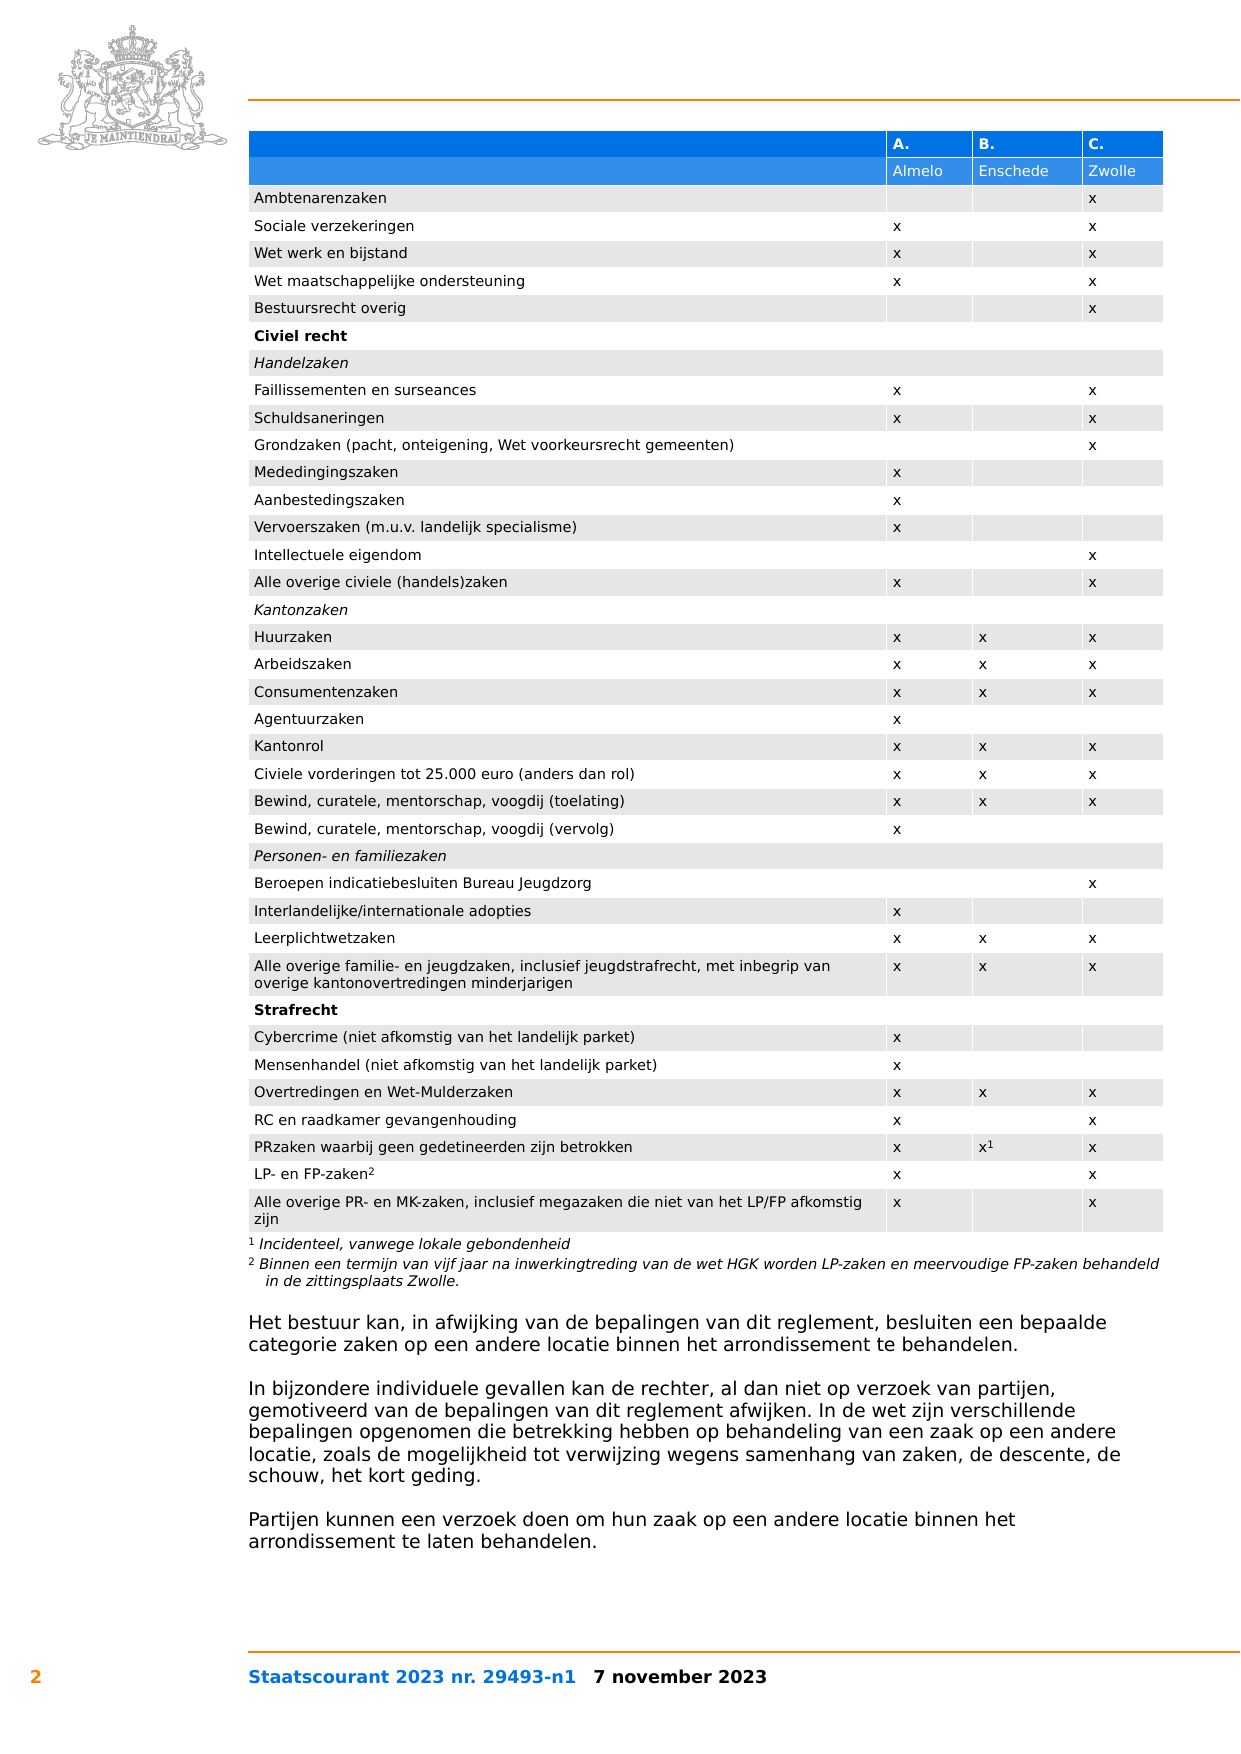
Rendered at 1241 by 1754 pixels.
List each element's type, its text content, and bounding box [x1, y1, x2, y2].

table_cell x [887, 789, 972, 815]
table_cell [973, 378, 1082, 404]
table_cell Interlandelijke/internationale adopties [249, 898, 886, 924]
table_cell x [1083, 542, 1163, 568]
table_cell Strafrecht [249, 997, 1163, 1023]
table_cell [973, 706, 1082, 733]
table_cell x [1083, 213, 1163, 239]
table_cell x [887, 460, 972, 486]
table_cell [973, 295, 1082, 322]
table_cell x [887, 761, 972, 787]
table_cell [973, 213, 1082, 239]
table_cell Grondzaken (pacht, onteigening, Wet voorkeursrecht gemeenten) [249, 432, 886, 459]
table_cell x1 [973, 1134, 1082, 1161]
table_cell Alle overige familie- en jeugdzaken, inclusief jeugdstrafrecht, met inbegrip van overige kantonovertredingen minderjarigen [249, 953, 886, 996]
table_cell x [887, 1079, 972, 1106]
table_cell x [1083, 1162, 1163, 1188]
table_cell [973, 569, 1082, 596]
table_cell x [1083, 432, 1163, 459]
picture [38, 25, 227, 150]
table_cell x [1083, 734, 1163, 760]
table_cell Agentuurzaken [249, 706, 886, 733]
table_cell x [1083, 624, 1163, 650]
table_cell 1 Incidenteel, vanwege lokale gebondenheid 2 Binnen een termijn van vijf jaar na inwerkingtreding van de wet HGK worden LP-zaken en meervoudige FP-zaken behandeld in de zittingsplaats Zwolle. [248, 1233, 1163, 1290]
table_cell Civiel recht [249, 323, 1163, 349]
table_cell RC en raadkamer gevangenhouding [249, 1107, 886, 1133]
table_cell Zwolle [1083, 158, 1163, 185]
table_cell Faillissementen en surseances [249, 378, 886, 404]
table_cell Handelzaken [249, 350, 1163, 376]
table_cell x [1083, 268, 1163, 294]
table_cell [1083, 515, 1163, 541]
table_cell [1083, 816, 1163, 842]
table_cell x [1083, 761, 1163, 787]
table_cell x [1083, 295, 1163, 322]
table_cell [887, 542, 972, 568]
table_cell [973, 542, 1082, 568]
table_cell [973, 405, 1082, 431]
text In bijzondere individuele gevallen kan de rechter, al dan niet op verzoek van partijen, gemotiveerd van de bepalingen van dit reglement afwijken. In de wet zijn verschillende bepalingen opgenomen die betrekking hebben op behandeling van een zaak op een andere locatie, zoals de mogelijkheid tot verwijzing wegens samenhang van zaken, de descente, de schouw, het kort geding. [248, 1377, 1163, 1487]
table_cell [973, 1107, 1082, 1133]
table_cell x [887, 241, 972, 267]
table_cell Overtredingen en Wet-Mulderzaken [249, 1079, 886, 1106]
table_cell x [973, 789, 1082, 815]
table_cell x [887, 268, 972, 294]
table_cell x [887, 1189, 972, 1232]
table_cell [973, 898, 1082, 924]
table_cell x [887, 734, 972, 760]
table_cell x [1083, 186, 1163, 212]
table_cell [887, 295, 972, 322]
table_cell [1083, 898, 1163, 924]
table_cell x [887, 706, 972, 733]
table_cell Civiele vorderingen tot 25.000 euro (anders dan rol) [249, 761, 886, 787]
table_cell [973, 460, 1082, 486]
table_cell Almelo [887, 158, 972, 185]
table_cell [887, 432, 972, 459]
table_cell Arbeidszaken [249, 651, 886, 678]
table_cell Mededingingszaken [249, 460, 886, 486]
table_cell x [1083, 925, 1163, 952]
table_cell x [973, 953, 1082, 996]
table_cell Bestuursrecht overig [249, 295, 886, 322]
table_cell LP- en FP-zaken2 [249, 1162, 886, 1188]
table_cell x [887, 624, 972, 650]
table_cell x [1083, 651, 1163, 678]
table_cell [973, 432, 1082, 459]
table_cell Alle overige PR- en MK-zaken, inclusief megazaken die niet van het LP/FP afkomstig zijn [249, 1189, 886, 1232]
table_cell [973, 1025, 1082, 1051]
table_cell Kantonzaken [249, 597, 1163, 623]
table_cell x [887, 816, 972, 842]
table_cell Consumentenzaken [249, 679, 886, 705]
table_cell x [887, 1134, 972, 1161]
table_cell x [973, 761, 1082, 787]
table_cell Huurzaken [249, 624, 886, 650]
table_cell x [887, 925, 972, 952]
table_cell Beroepen indicatiebesluiten Bureau Jeugdzorg [249, 871, 886, 897]
table_cell [1083, 1052, 1163, 1078]
table_cell [973, 487, 1082, 513]
table_cell x [887, 651, 972, 678]
table_cell x [1083, 679, 1163, 705]
table_cell [973, 1162, 1082, 1188]
table_cell Kantonrol [249, 734, 886, 760]
table_cell x [1083, 1079, 1163, 1106]
table_header B. [973, 131, 1082, 157]
table_cell x [887, 1162, 972, 1188]
table_cell x [1083, 789, 1163, 815]
table_cell [1083, 706, 1163, 733]
table_cell x [887, 378, 972, 404]
table_cell [973, 1052, 1082, 1078]
table_cell x [887, 213, 972, 239]
table_cell x [887, 515, 972, 541]
table_cell x [887, 569, 972, 596]
table_cell [887, 871, 972, 897]
text Partijen kunnen een verzoek doen om hun zaak op een andere locatie binnen het arrondissement te laten behandelen. [248, 1509, 1163, 1553]
table_header [249, 131, 886, 157]
table_cell x [1083, 1134, 1163, 1161]
table_cell x [973, 679, 1082, 705]
table_cell [1083, 487, 1163, 513]
table_cell x [887, 898, 972, 924]
table_cell [973, 268, 1082, 294]
text Het bestuur kan, in afwijking van de bepalingen van dit reglement, besluiten een bepaalde categorie zaken op een andere locatie binnen het arrondissement te behandelen. [248, 1312, 1163, 1356]
table_cell Sociale verzekeringen [249, 213, 886, 239]
table_cell x [1083, 569, 1163, 596]
table_cell Bewind, curatele, mentorschap, voogdij (toelating) [249, 789, 886, 815]
table_cell Leerplichtwetzaken [249, 925, 886, 952]
table_cell Enschede [973, 158, 1082, 185]
table_header A. [887, 131, 972, 157]
table_cell Wet maatschappelijke ondersteuning [249, 268, 886, 294]
table_cell [973, 241, 1082, 267]
table_cell x [1083, 871, 1163, 897]
table_cell x [1083, 1189, 1163, 1232]
table_cell Cybercrime (niet afkomstig van het landelijk parket) [249, 1025, 886, 1051]
table_cell x [1083, 1107, 1163, 1133]
table_cell x [887, 487, 972, 513]
table_cell x [887, 1025, 972, 1051]
table_cell Ambtenarenzaken [249, 186, 886, 212]
table_cell [973, 186, 1082, 212]
table_cell x [973, 734, 1082, 760]
table_header C. [1083, 131, 1163, 157]
table_cell x [887, 953, 972, 996]
table_cell x [1083, 953, 1163, 996]
table_cell x [887, 1052, 972, 1078]
table_cell Intellectuele eigendom [249, 542, 886, 568]
table_cell x [973, 1079, 1082, 1106]
table_cell PRzaken waarbij geen gedetineerden zijn betrokken [249, 1134, 886, 1161]
table_cell Schuldsaneringen [249, 405, 886, 431]
table_cell Mensenhandel (niet afkomstig van het landelijk parket) [249, 1052, 886, 1078]
table_cell x [1083, 405, 1163, 431]
table_cell x [1083, 241, 1163, 267]
table_cell x [973, 925, 1082, 952]
table_cell [973, 1189, 1082, 1232]
table_cell x [887, 679, 972, 705]
table_cell x [973, 624, 1082, 650]
table_cell [1083, 1025, 1163, 1051]
table_cell x [1083, 378, 1163, 404]
table_cell Personen- en familiezaken [249, 843, 1163, 869]
table_cell [887, 186, 972, 212]
table_cell Bewind, curatele, mentorschap, voogdij (vervolg) [249, 816, 886, 842]
table_cell x [887, 405, 972, 431]
table_cell Aanbestedingszaken [249, 487, 886, 513]
table_cell Wet werk en bijstand [249, 241, 886, 267]
table_cell Vervoerszaken (m.u.v. landelijk specialisme) [249, 515, 886, 541]
table_cell Alle overige civiele (handels)zaken [249, 569, 886, 596]
table_cell [973, 871, 1082, 897]
table_cell [973, 816, 1082, 842]
table_cell x [973, 651, 1082, 678]
table_cell x [887, 1107, 972, 1133]
table_cell [973, 515, 1082, 541]
table_cell [1083, 460, 1163, 486]
